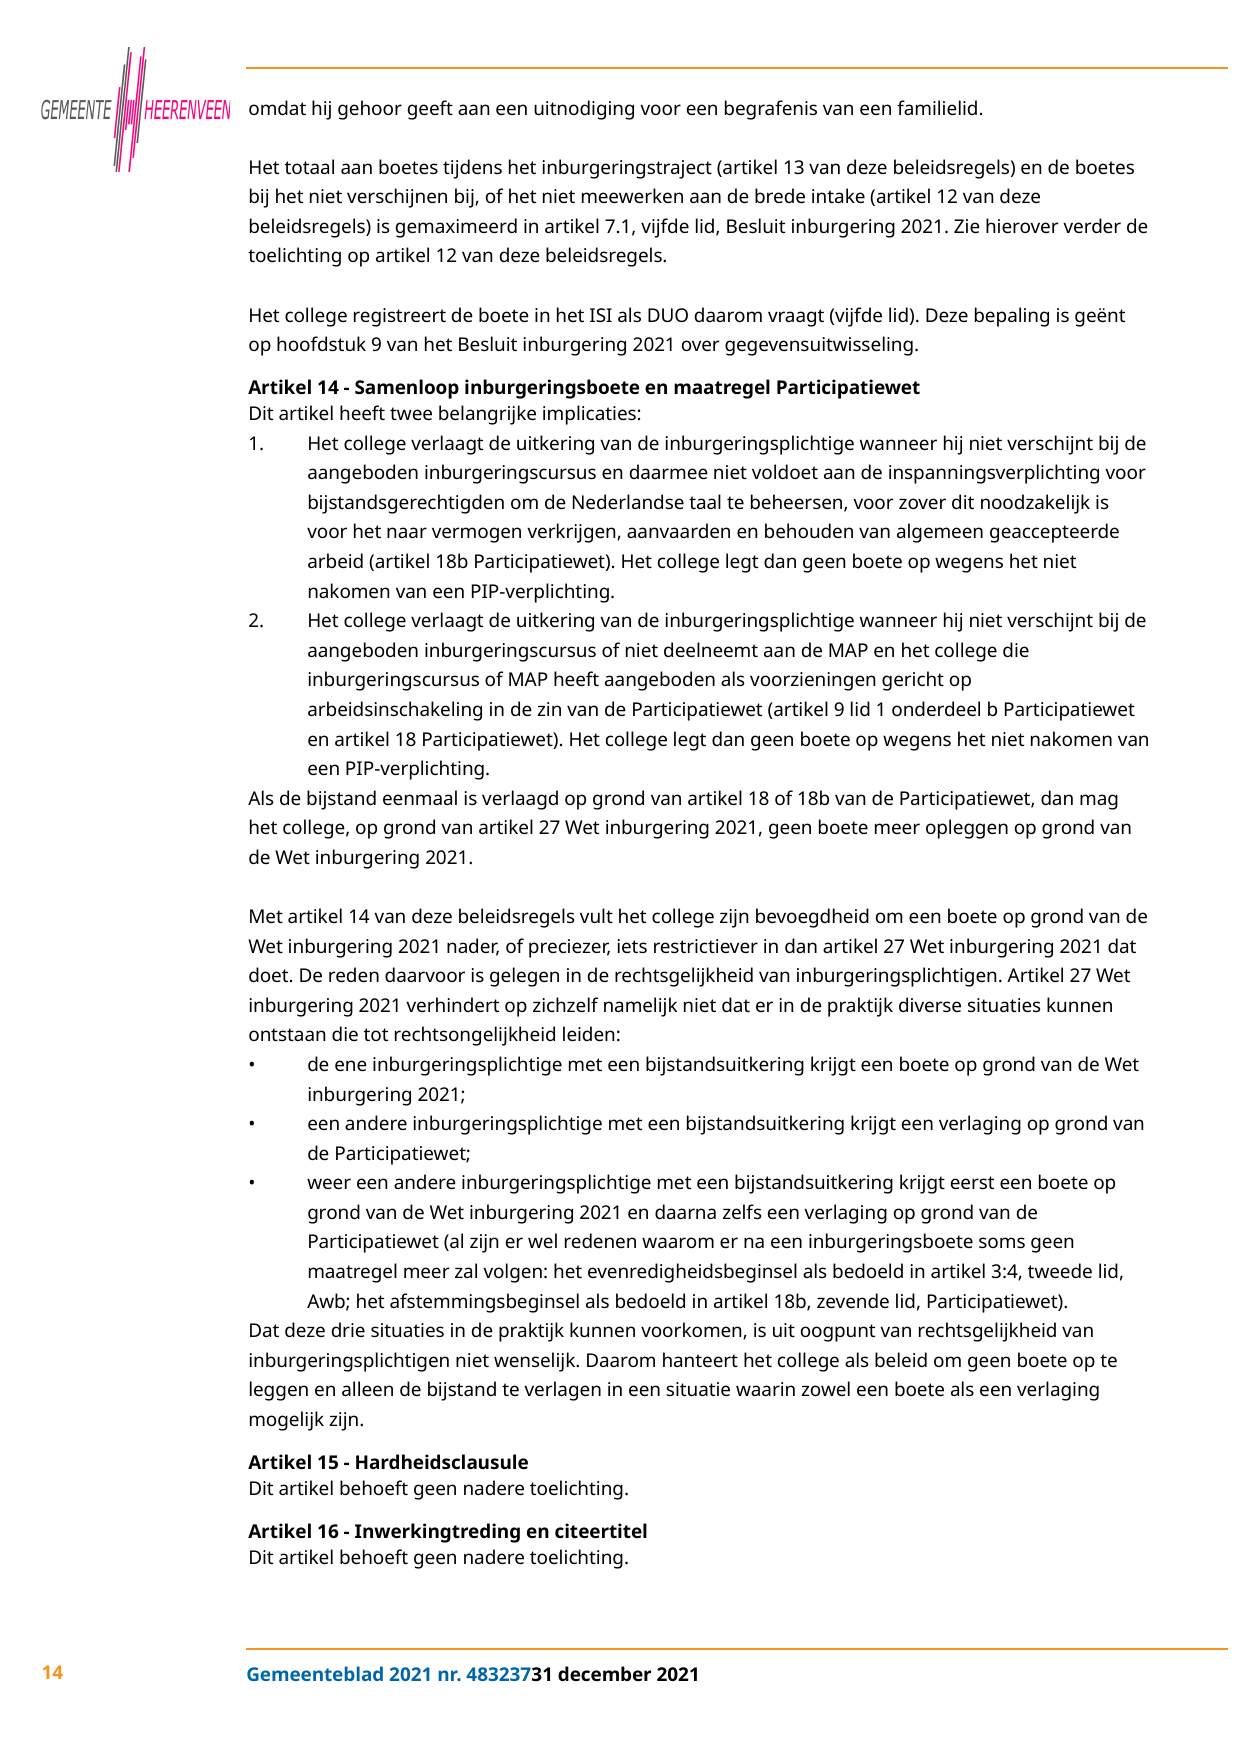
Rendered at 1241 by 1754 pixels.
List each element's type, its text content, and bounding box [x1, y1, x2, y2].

text Dit artikel behoeft geen nadere toelichting. [248, 1475, 1152, 1501]
text Dit artikel behoeft geen nadere toelichting. [248, 1544, 1152, 1569]
text Het totaal aan boetes tijdens het inburgeringstraject (artikel 13 van deze beleidsregels) en de boetes bij het niet verschijnen bij, of het niet meewerken aan de brede intake (artikel 12 van deze beleidsregels) is gemaximeerd in artikel 7.1, vijfde lid, Besluit inburgering 2021. Zie hierover verder de toelichting op artikel 12 van deze beleidsregels. [248, 154, 1152, 268]
text omdat hij gehoor geeft aan een uitnodiging voor een begrafenis van een familielid. [248, 95, 1152, 121]
picture [41, 47, 231, 172]
text Als de bijstand eenmaal is verlaagd op grond van artikel 18 of 18b van de Participatiewet, dan mag het college, op grond van artikel 27 Wet inburgering 2021, geen boete meer opleggen op grond van de Wet inburgering 2021. [248, 785, 1152, 870]
text Het college registreert de boete in het ISI als DUO daarom vraagt (vijfde lid). Deze bepaling is geënt op hoofdstuk 9 van het Besluit inburgering 2021 over gegevensuitwisseling. [248, 302, 1152, 357]
text Met artikel 14 van deze beleidsregels vult het college zijn bevoegdheid om een boete op grond van de Wet inburgering 2021 nader, of preciezer, iets restrictiever in dan artikel 27 Wet inburgering 2021 dat doet. De reden daarvoor is gelegen in de rechtsgelijkheid van inburgeringsplichtigen. Artikel 27 Wet inburgering 2021 verhindert op zichzelf namelijk niet dat er in de praktijk diverse situaties kunnen ontstaan die tot rechtsongelijkheid leiden: [248, 903, 1152, 1047]
list Het college verlaagt de uitkering van de inburgeringsplichtige wanneer hij niet verschijnt bij de aangeboden inburgeringscursus of niet deelneemt aan de MAP en het college die inburgeringscursus of MAP heeft aangeboden als voorzieningen gericht op arbeidsinschakeling in de zin van de Participatiewet (artikel 9 lid 1 onderdeel b Participatiewet en artikel 18 Participatiewet). Het college legt dan geen boete op wegens het niet nakomen van een PIP-verplichting. [248, 607, 1152, 781]
text Dit artikel heeft twee belangrijke implicaties: [248, 400, 1152, 426]
text Artikel 15 - Hardheidsclausule [248, 1449, 1152, 1475]
list de ene inburgeringsplichtige met een bijstandsuitkering krijgt een boete op grond van de Wet inburgering 2021; [248, 1051, 1152, 1106]
text Artikel 14 - Samenloop inburgeringsboete en maatregel Participatiewet [248, 374, 1152, 400]
list een andere inburgeringsplichtige met een bijstandsuitkering krijgt een verlaging op grond van de Participatiewet; [248, 1110, 1152, 1166]
list weer een andere inburgeringsplichtige met een bijstandsuitkering krijgt eerst een boete op grond van de Wet inburgering 2021 en daarna zelfs een verlaging op grond van de Participatiewet (al zijn er wel redenen waarom er na een inburgeringsboete soms geen maatregel meer zal volgen: het evenredigheidsbeginsel als bedoeld in artikel 3:4, tweede lid, Awb; het afstemmingsbeginsel als bedoeld in artikel 18b, zevende lid, Participatiewet). [248, 1169, 1152, 1313]
list Het college verlaagt de uitkering van de inburgeringsplichtige wanneer hij niet verschijnt bij de aangeboden inburgeringscursus en daarmee niet voldoet aan de inspanningsverplichting voor bijstandsgerechtigden om de Nederlandse taal te beheersen, voor zover dit noodzakelijk is voor het naar vermogen verkrijgen, aanvaarden en behouden van algemeen geaccepteerde arbeid (artikel 18b Participatiewet). Het college legt dan geen boete op wegens het niet nakomen van een PIP-verplichting. [248, 430, 1152, 603]
text Dat deze drie situaties in de praktijk kunnen voorkomen, is uit oogpunt van rechtsgelijkheid van inburgeringsplichtigen niet wenselijk. Daarom hanteert het college als beleid om geen boete op te leggen en alleen de bijstand te verlagen in een situatie waarin zowel een boete als een verlaging mogelijk zijn. [248, 1317, 1152, 1432]
text Artikel 16 - Inwerkingtreding en citeertitel [248, 1518, 1152, 1544]
